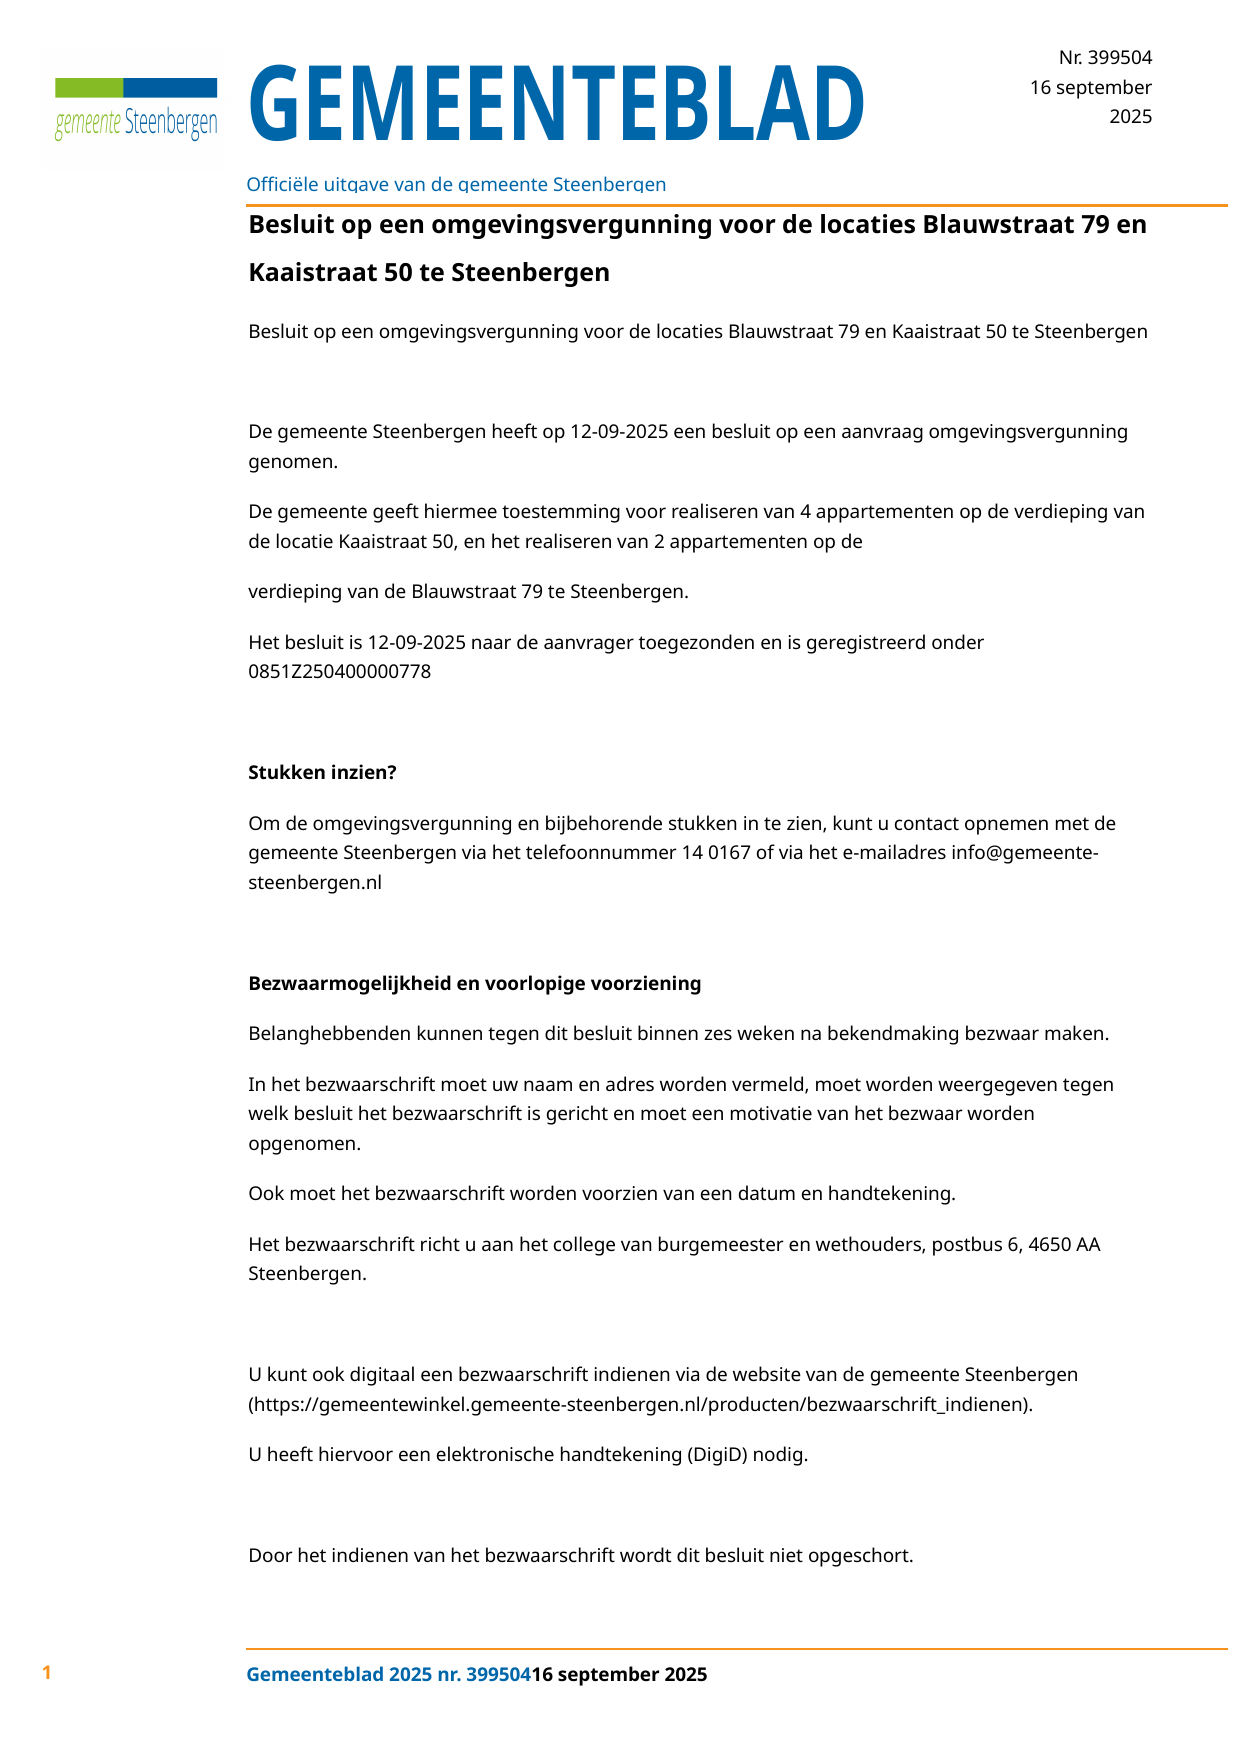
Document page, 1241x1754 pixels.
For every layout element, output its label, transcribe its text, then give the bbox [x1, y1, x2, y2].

text De gemeente Steenbergen heeft op 12-09-2025 een besluit op een aanvraag omgevingsvergunning genomen. [248, 419, 1152, 474]
text verdieping van de Blauwstraat 79 te Steenbergen. [248, 579, 1152, 604]
text Om de omgevingsvergunning en bijbehorende stukken in te zien, kunt u contact opnemen met de gemeente Steenbergen via het telefoonnummer 14 0167 of via het e-mailadres info@gemeente-steenbergen.nl [248, 810, 1152, 895]
text Besluit op een omgevingsvergunning voor de locaties Blauwstraat 79 en Kaaistraat 50 te Steenbergen [248, 207, 1152, 288]
text Het besluit is 12-09-2025 naar de aanvrager toegezonden en is geregistreerd onder 0851Z250400000778 [248, 629, 1152, 684]
text Het bezwaarschrift richt u aan het college van burgemeester en wethouders, postbus 6, 4650 AA Steenbergen. [248, 1231, 1152, 1286]
text Belanghebbenden kunnen tegen dit besluit binnen zes weken na bekendmaking bezwaar maken. [248, 1020, 1152, 1046]
text In het bezwaarschrift moet uw naam en adres worden vermeld, moet worden weergegeven tegen welk besluit het bezwaarschrift is gericht en moet een motivatie van het bezwaar worden opgenomen. [248, 1071, 1152, 1156]
text Ook moet het bezwaarschrift worden voorzien van een datum en handtekening. [248, 1180, 1152, 1206]
text Door het indienen van het bezwaarschrift wordt dit besluit niet opgeschort. [248, 1542, 1152, 1568]
text Bezwaarmogelijkheid en voorlopige voorziening [248, 970, 1152, 996]
text Stukken inzien? [248, 759, 1152, 785]
text U kunt ook digitaal een bezwaarschrift indienen via de website van de gemeente Steenbergen (https://gemeentewinkel.gemeente-steenbergen.nl/producten/bezwaarschrift_indienen). [248, 1361, 1152, 1417]
picture [41, 47, 231, 172]
text De gemeente geeft hiermee toestemming voor realiseren van 4 appartementen op de verdieping van de locatie Kaaistraat 50, en het realiseren van 2 appartementen op de [248, 499, 1152, 554]
text Besluit op een omgevingsvergunning voor de locaties Blauwstraat 79 en Kaaistraat 50 te Steenbergen [248, 318, 1152, 344]
text U heeft hiervoor een elektronische handtekening (DigiD) nodig. [248, 1441, 1152, 1467]
